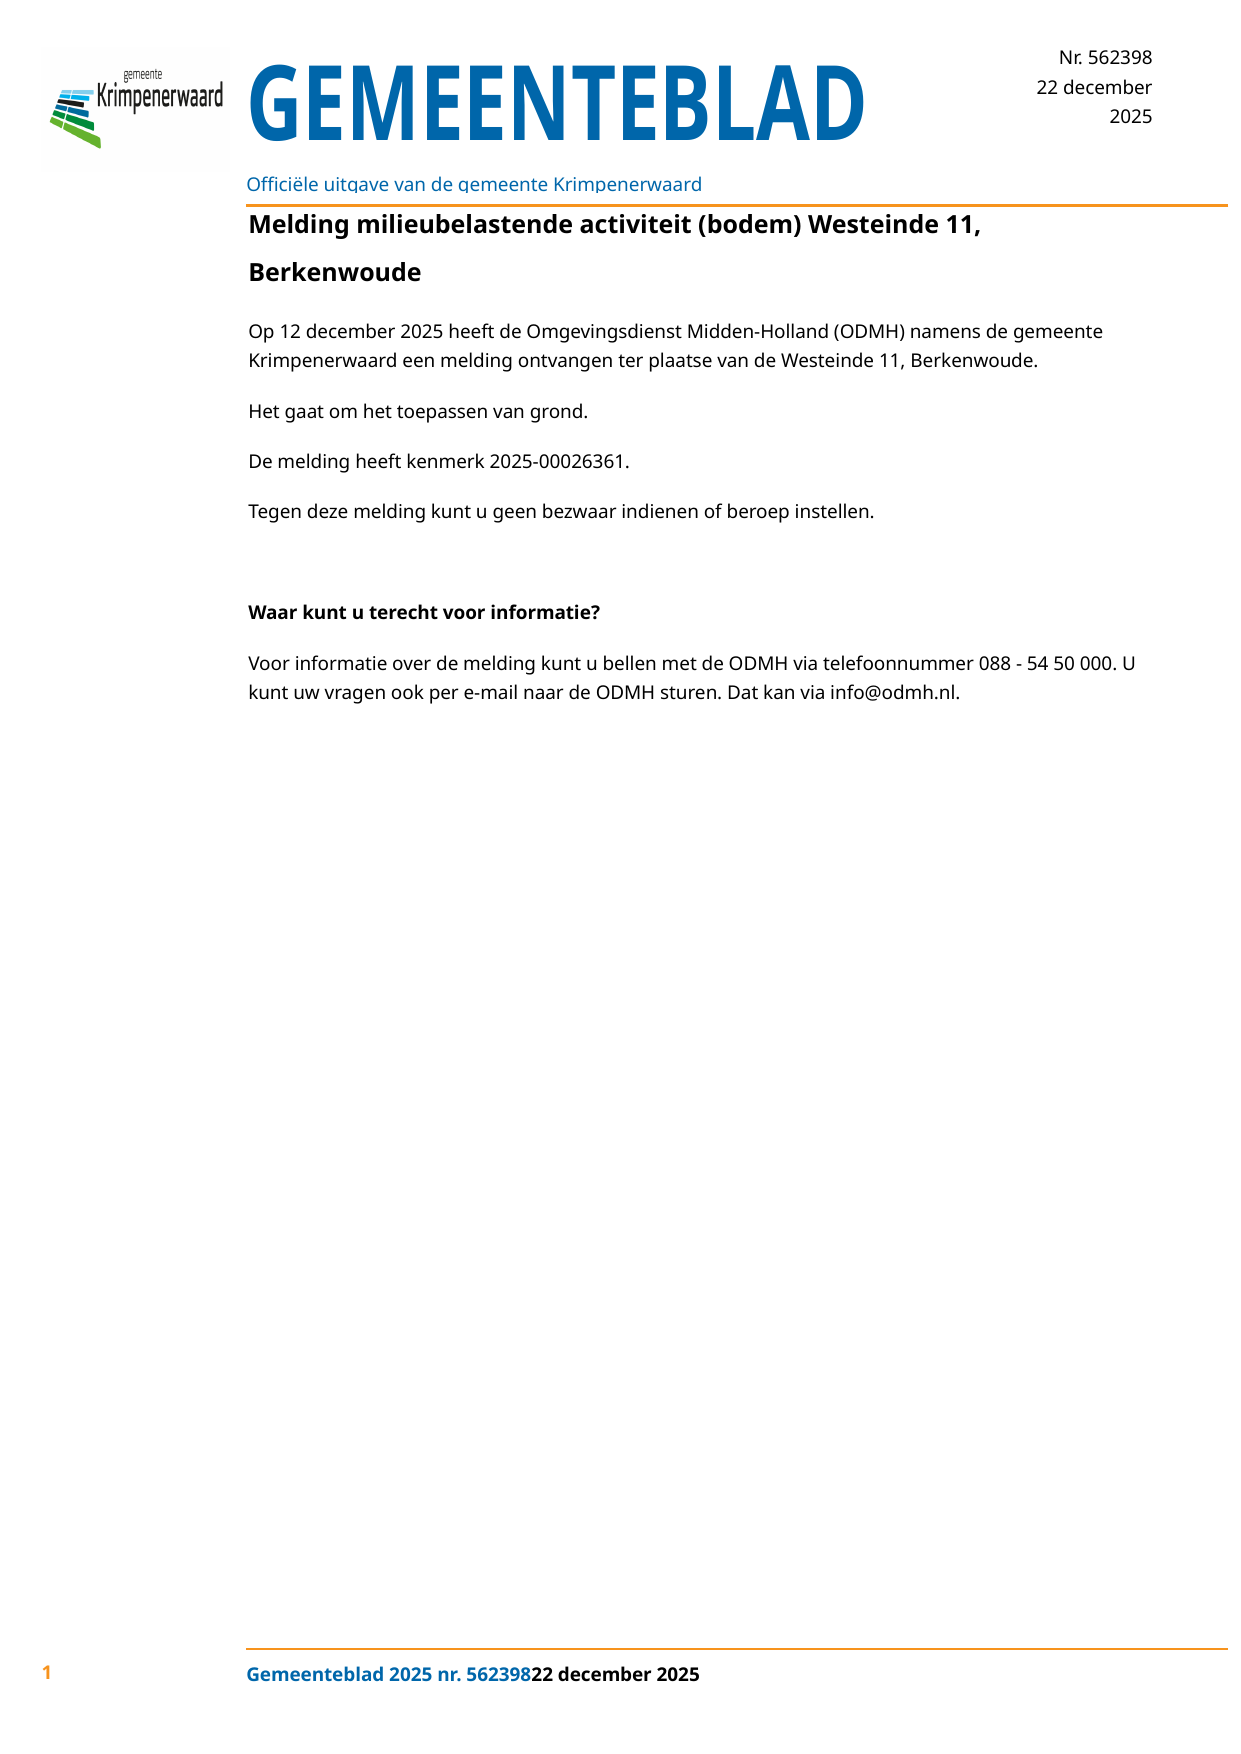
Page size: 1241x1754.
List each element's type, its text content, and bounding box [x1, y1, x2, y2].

picture [41, 47, 231, 172]
text Tegen deze melding kunt u geen bezwaar indienen of beroep instellen. [248, 499, 1152, 524]
text Waar kunt u terecht voor informatie? [248, 599, 1152, 625]
text Voor informatie over de melding kunt u bellen met de ODMH via telefoonnummer 088 - 54 50 000. U kunt uw vragen ook per e-mail naar de ODMH sturen. Dat kan via info@odmh.nl. [248, 650, 1152, 705]
text Melding milieubelastende activiteit (bodem) Westeinde 11, Berkenwoude [248, 207, 1152, 288]
text Op 12 december 2025 heeft de Omgevingsdienst Midden-Holland (ODMH) namens de gemeente Krimpenerwaard een melding ontvangen ter plaatse van de Westeinde 11, Berkenwoude. [248, 318, 1152, 373]
text Het gaat om het toepassen van grond. [248, 398, 1152, 424]
text De melding heeft kenmerk 2025-00026361. [248, 448, 1152, 474]
